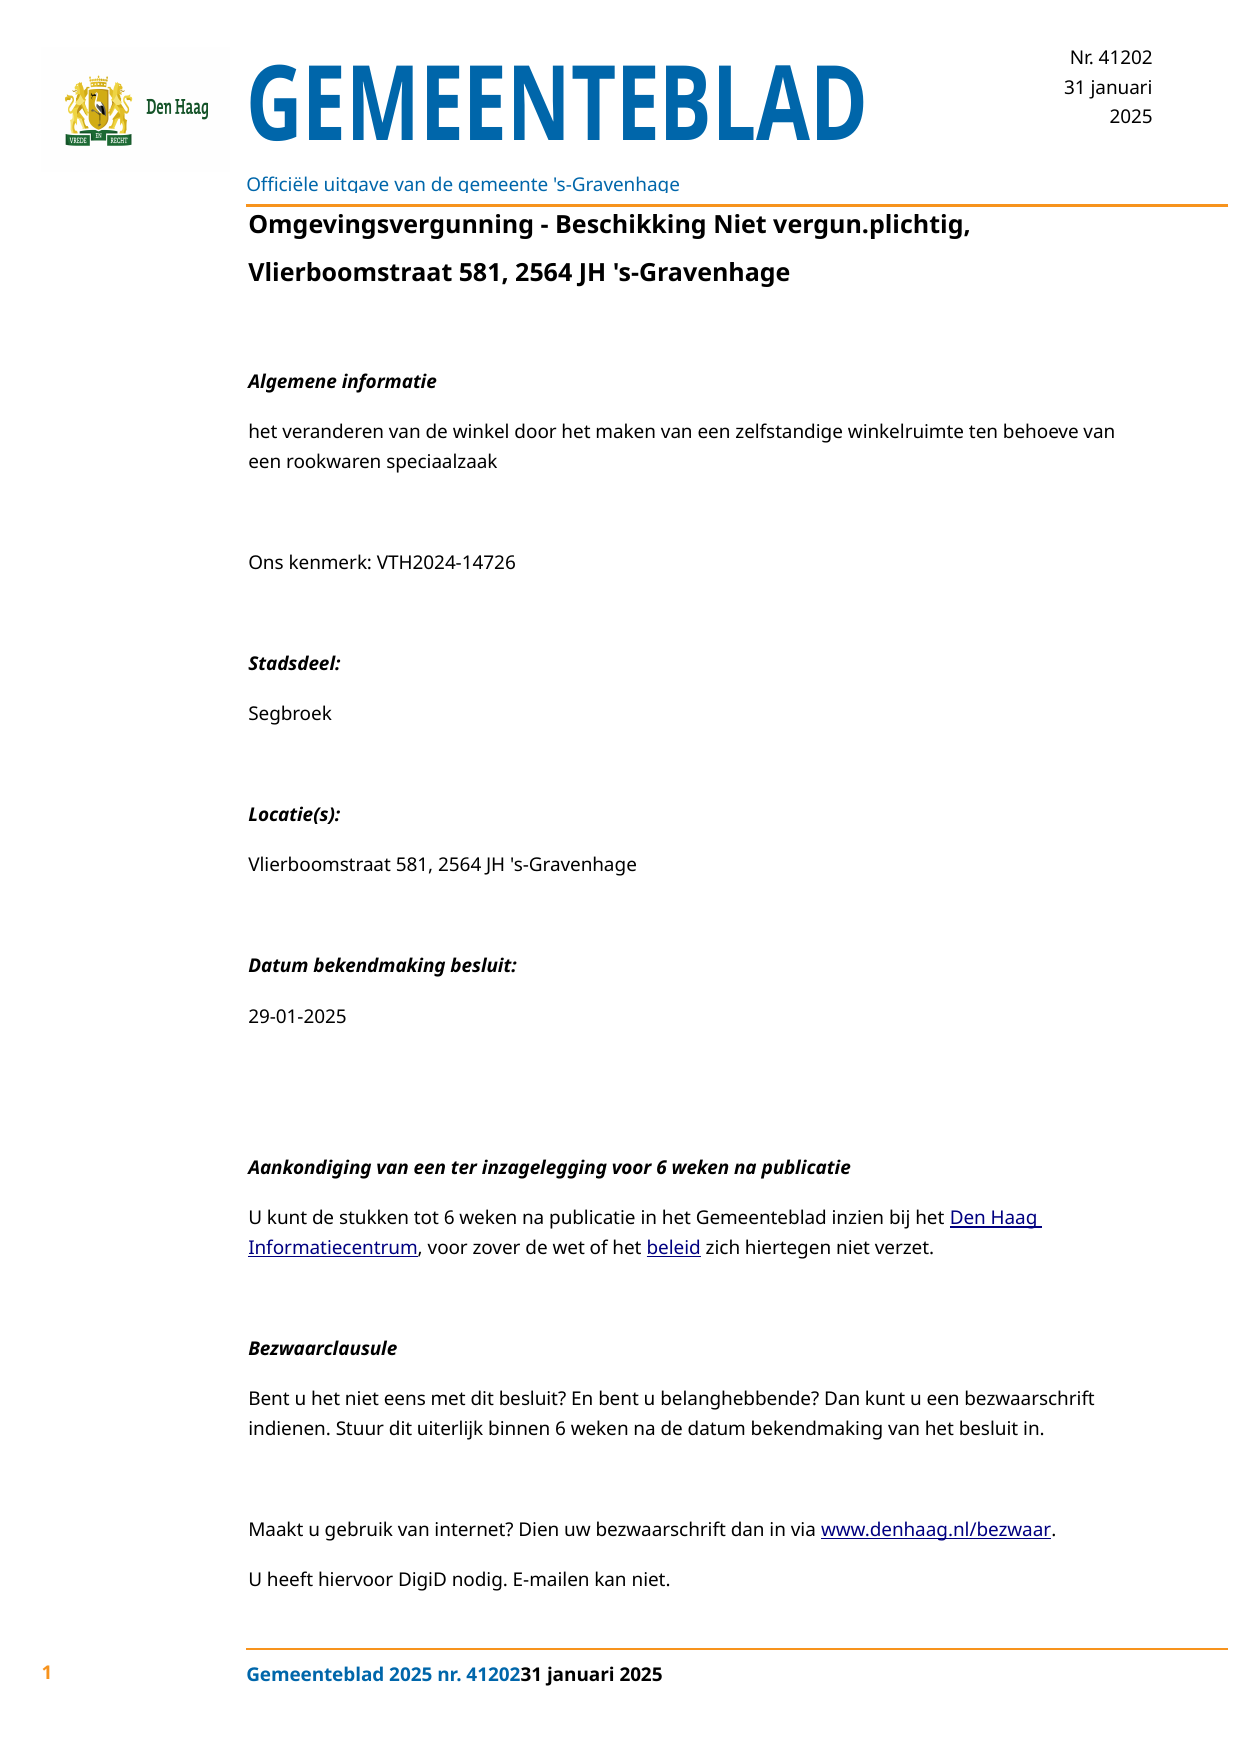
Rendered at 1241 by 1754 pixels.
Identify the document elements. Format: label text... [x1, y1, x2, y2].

text Vlierboomstraat 581, 2564 JH 's-Gravenhage [248, 852, 1152, 877]
text Ons kenmerk: VTH2024-14726 [248, 549, 1152, 575]
text Omgevingsvergunning - Beschikking Niet vergun.plichtig, Vlierboomstraat 581, 2564 JH 's-Gravenhage [248, 207, 1152, 288]
text Aankondiging van een ter inzagelegging voor 6 weken na publicatie [248, 1154, 1152, 1180]
text Bent u het niet eens met dit besluit? En bent u belanghebbende? Dan kunt u een bezwaarschrift indienen. Stuur dit uiterlijk binnen 6 weken na de datum bekendmaking van het besluit in. [248, 1385, 1152, 1441]
text U heeft hiervoor DigiD nodig. E-mailen kan niet. [248, 1566, 1152, 1592]
text Maakt u gebruik van internet? Dien uw bezwaarschrift dan in via www.denhaag.nl/bezwaar. [248, 1516, 1152, 1542]
text 29-01-2025 [248, 1003, 1152, 1029]
text Algemene informatie [248, 368, 1152, 394]
text U kunt de stukken tot 6 weken na publicatie in het Gemeenteblad inzien bij het Den Haag Informatiecentrum, voor zover de wet of het beleid zich hiertegen niet verzet. [248, 1204, 1152, 1260]
text Locatie(s): [248, 801, 1152, 827]
text het veranderen van de winkel door het maken van een zelfstandige winkelruimte ten behoeve van een rookwaren speciaalzaak [248, 419, 1152, 474]
text Stadsdeel: [248, 650, 1152, 676]
text Datum bekendmaking besluit: [248, 952, 1152, 978]
text Bezwaarclausule [248, 1335, 1152, 1361]
picture [41, 47, 231, 172]
text Segbroek [248, 700, 1152, 726]
